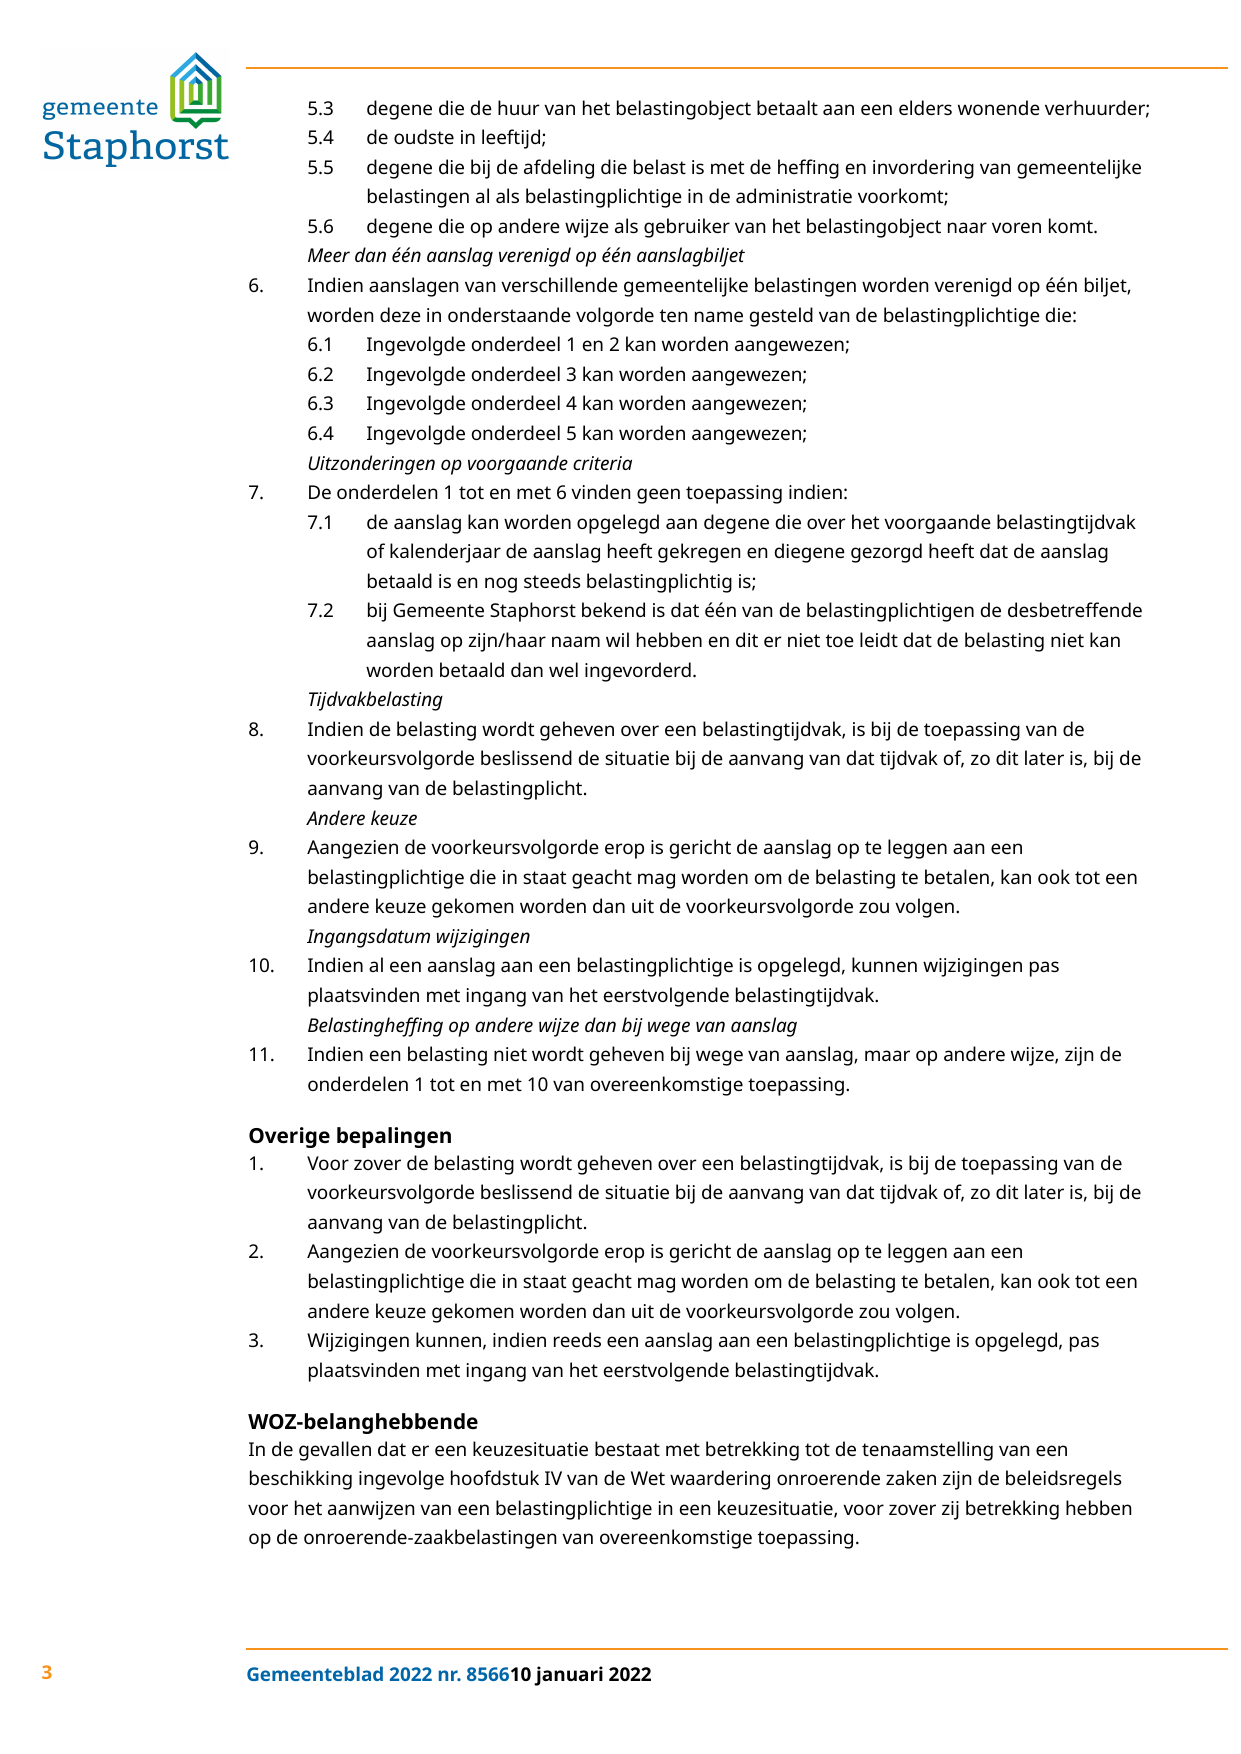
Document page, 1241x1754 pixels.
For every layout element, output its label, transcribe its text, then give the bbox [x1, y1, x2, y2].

list Ingevolgde onderdeel 3 kan worden aangewezen; [307, 361, 1152, 387]
list Aangezien de voorkeursvolgorde erop is gericht de aanslag op te leggen aan een belastingplichtige die in staat geacht mag worden om de belasting te betalen, kan ook tot een andere keuze gekomen worden dan uit de voorkeursvolgorde zou volgen. [248, 1239, 1152, 1323]
list De onderdelen 1 tot en met 6 vinden geen toepassing indien: [248, 479, 1152, 505]
list Indien aanslagen van verschillende gemeentelijke belastingen worden verenigd op één biljet, worden deze in onderstaande volgorde ten name gesteld van de belastingplichtige die: [248, 272, 1152, 328]
list Indien al een aanslag aan een belastingplichtige is opgelegd, kunnen wijzigingen pas plaatsvinden met ingang van het eerstvolgende belastingtijdvak. [248, 953, 1152, 1008]
list Belastingheffing op andere wijze dan bij wege van aanslag [248, 1012, 1152, 1038]
list Aangezien de voorkeursvolgorde erop is gericht de aanslag op te leggen aan een belastingplichtige die in staat geacht mag worden om de belasting te betalen, kan ook tot een andere keuze gekomen worden dan uit de voorkeursvolgorde zou volgen. [248, 834, 1152, 919]
text Overige bepalingen [248, 1121, 1152, 1150]
list Ingevolgde onderdeel 5 kan worden aangewezen; [307, 420, 1152, 446]
list Indien een belasting niet wordt geheven bij wege van aanslag, maar op andere wijze, zijn de onderdelen 1 tot en met 10 van overeenkomstige toepassing. [248, 1041, 1152, 1097]
list Uitzonderingen op voorgaande criteria [248, 450, 1152, 476]
list Andere keuze [248, 805, 1152, 831]
list degene die op andere wijze als gebruiker van het belastingobject naar voren komt. [307, 213, 1152, 239]
list de oudste in leeftijd; [307, 124, 1152, 150]
list de aanslag kan worden opgelegd aan degene die over het voorgaande belastingtijdvak of kalenderjaar de aanslag heeft gekregen en diegene gezorgd heeft dat de aanslag betaald is en nog steeds belastingplichtig is; [307, 509, 1152, 594]
picture [41, 47, 231, 172]
list Indien de belasting wordt geheven over een belastingtijdvak, is bij de toepassing van de voorkeursvolgorde beslissend de situatie bij de aanvang van dat tijdvak of, zo dit later is, bij de aanvang van de belastingplicht. [248, 716, 1152, 801]
list degene die bij de afdeling die belast is met de heffing en invordering van gemeentelijke belastingen al als belastingplichtige in de administratie voorkomt; [307, 154, 1152, 209]
list Ingevolgde onderdeel 1 en 2 kan worden aangewezen; [307, 331, 1152, 357]
list bij Gemeente Staphorst bekend is dat één van de belastingplichtigen de desbetreffende aanslag op zijn/haar naam wil hebben en dit er niet toe leidt dat de belasting niet kan worden betaald dan wel ingevorderd. [307, 598, 1152, 683]
list Ingangsdatum wijzigingen [248, 923, 1152, 949]
list Wijzigingen kunnen, indien reeds een aanslag aan een belastingplichtige is opgelegd, pas plaatsvinden met ingang van het eerstvolgende belastingtijdvak. [248, 1327, 1152, 1383]
list Tijdvakbelasting [248, 686, 1152, 712]
list Voor zover de belasting wordt geheven over een belastingtijdvak, is bij de toepassing van de voorkeursvolgorde beslissend de situatie bij de aanvang van dat tijdvak of, zo dit later is, bij de aanvang van de belastingplicht. [248, 1150, 1152, 1235]
list Ingevolgde onderdeel 4 kan worden aangewezen; [307, 391, 1152, 416]
text WOZ-belanghebbende [248, 1407, 1152, 1436]
list Meer dan één aanslag verenigd op één aanslagbiljet [248, 243, 1152, 268]
text In de gevallen dat er een keuzesituatie bestaat met betrekking tot de tenaamstelling van een beschikking ingevolge hoofdstuk IV van de Wet waardering onroerende zaken zijn de beleidsregels voor het aanwijzen van een belastingplichtige in een keuzesituatie, voor zover zij betrekking hebben op de onroerende-zaakbelastingen van overeenkomstige toepassing. [248, 1436, 1152, 1550]
list degene die de huur van het belastingobject betaalt aan een elders wonende verhuurder; [307, 95, 1152, 121]
